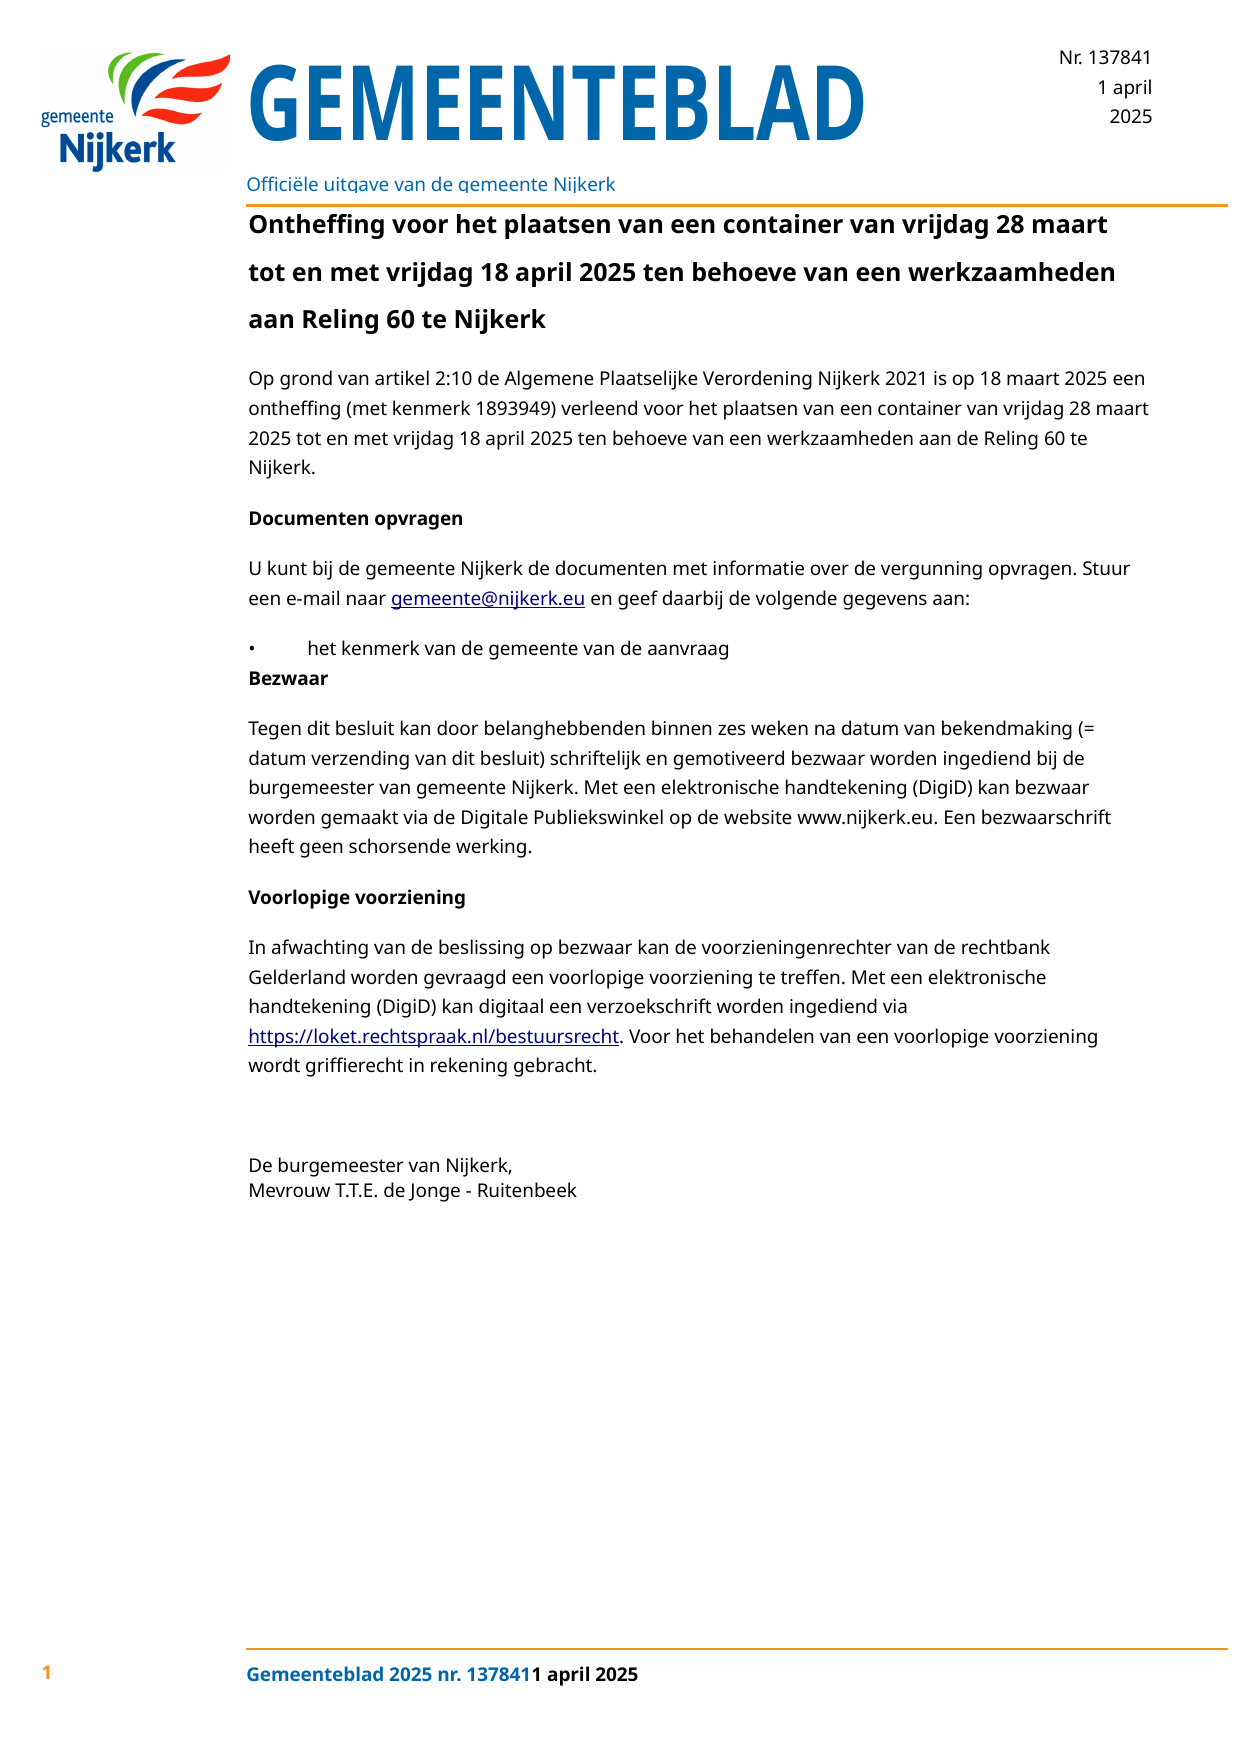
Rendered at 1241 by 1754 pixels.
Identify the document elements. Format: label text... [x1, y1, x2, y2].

text Mevrouw T.T.E. de Jonge - Ruitenbeek [248, 1178, 1152, 1203]
text Bezwaar [248, 665, 1152, 690]
text U kunt bij de gemeente Nijkerk de documenten met informatie over de vergunning opvragen. Stuur een e-mail naar gemeente@nijkerk.eu en geef daarbij de volgende gegevens aan: [248, 555, 1152, 610]
picture [41, 47, 231, 172]
text Tegen dit besluit kan door belanghebbenden binnen zes weken na datum van bekendmaking (= datum verzending van dit besluit) schriftelijk en gemotiveerd bezwaar worden ingediend bij de burgemeester van gemeente Nijkerk. Met een elektronische handtekening (DigiD) kan bezwaar worden gemaakt via de Digitale Publiekswinkel op de website www.nijkerk.eu. Een bezwaarschrift heeft geen schorsende werking. [248, 715, 1152, 859]
text De burgemeester van Nijkerk, [248, 1152, 1152, 1178]
text Ontheffing voor het plaatsen van een container van vrijdag 28 maart tot en met vrijdag 18 april 2025 ten behoeve van een werkzaamheden aan Reling 60 te Nijkerk [248, 207, 1152, 336]
text Voorlopige voorziening [248, 884, 1152, 909]
text Documenten opvragen [248, 505, 1152, 530]
text Op grond van artikel 2:10 de Algemene Plaatselijke Verordening Nijkerk 2021 is op 18 maart 2025 een ontheffing (met kenmerk 1893949) verleend voor het plaatsen van een container van vrijdag 28 maart 2025 tot en met vrijdag 18 april 2025 ten behoeve van een werkzaamheden aan de Reling 60 te Nijkerk. [248, 366, 1152, 480]
list het kenmerk van de gemeente van de aanvraag [248, 635, 1152, 661]
text In afwachting van de beslissing op bezwaar kan de voorzieningenrechter van de rechtbank Gelderland worden gevraagd een voorlopige voorziening te treffen. Met een elektronische handtekening (DigiD) kan digitaal een verzoekschrift worden ingediend via https://loket.rechtspraak.nl/bestuursrecht. Voor het behandelen van een voorlopige voorziening wordt griffierecht in rekening gebracht. [248, 934, 1152, 1078]
